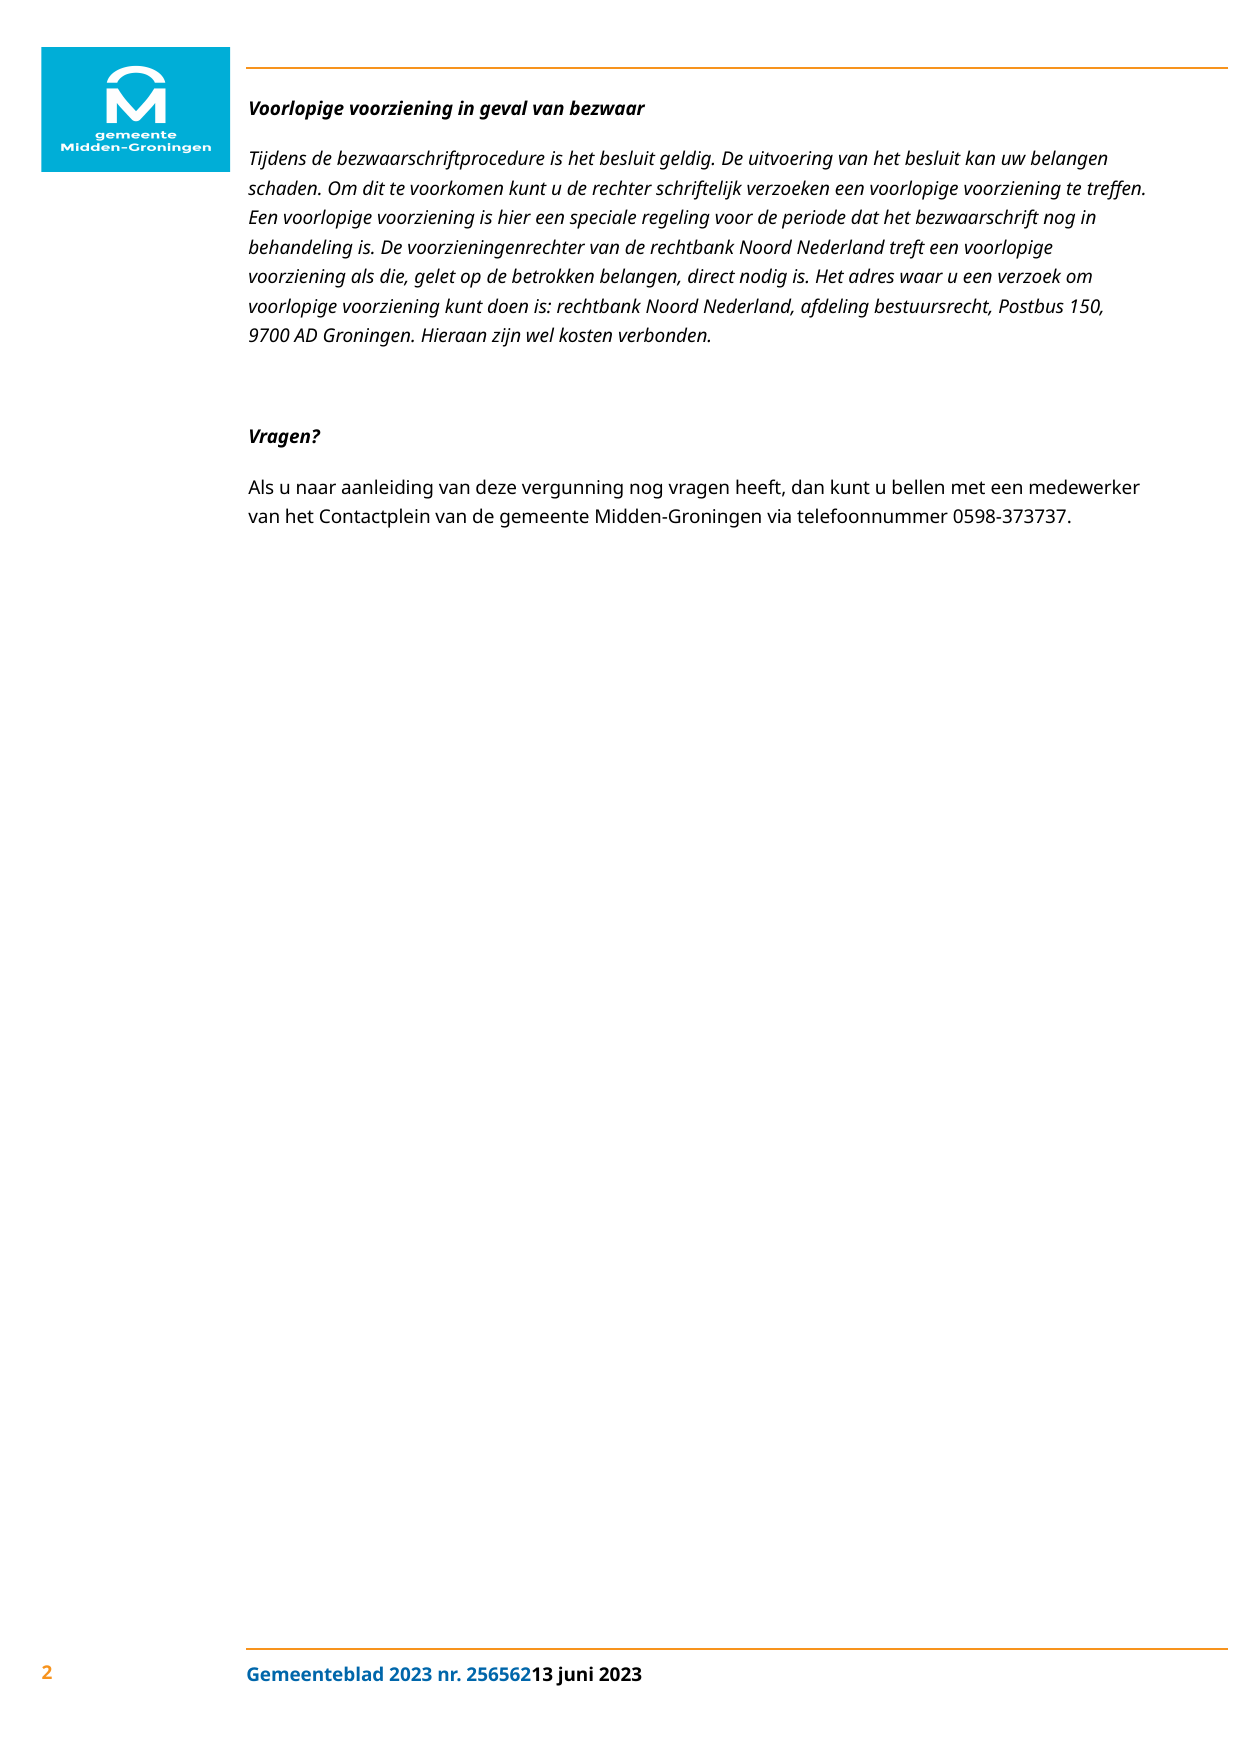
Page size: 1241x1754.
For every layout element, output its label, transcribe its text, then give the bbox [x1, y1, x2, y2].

text Als u naar aanleiding van deze vergunning nog vragen heeft, dan kunt u bellen met een medewerker van het Contactplein van de gemeente Midden-Groningen via telefoonnummer 0598-373737. [248, 474, 1152, 529]
picture [107, 89, 165, 122]
text Vragen? [248, 423, 1152, 449]
picture [184, 146, 190, 153]
text Voorlopige voorziening in geval van bezwaar [248, 95, 1152, 121]
text Tijdens de bezwaarschriftprocedure is het besluit geldig. De uitvoering van het besluit kan uw belangen schaden. Om dit te voorkomen kunt u de rechter schriftelijk verzoeken een voorlopige voorziening te treffen. Een voorlopige voorziening is hier een speciale regeling voor de periode dat het bezwaarschrift nog in behandeling is. De voorzieningenrechter van de rechtbank Noord Nederland treft een voorlopige voorziening als die, gelet op de betrokken belangen, direct nodig is. Het adres waar u een verzoek om voorlopige voorziening kunt doen is: rechtbank Noord Nederland, afdeling bestuursrecht, Postbus 150, 9700 AD Groningen. Hieraan zijn wel kosten verbonden. [248, 145, 1152, 348]
picture [108, 66, 164, 82]
